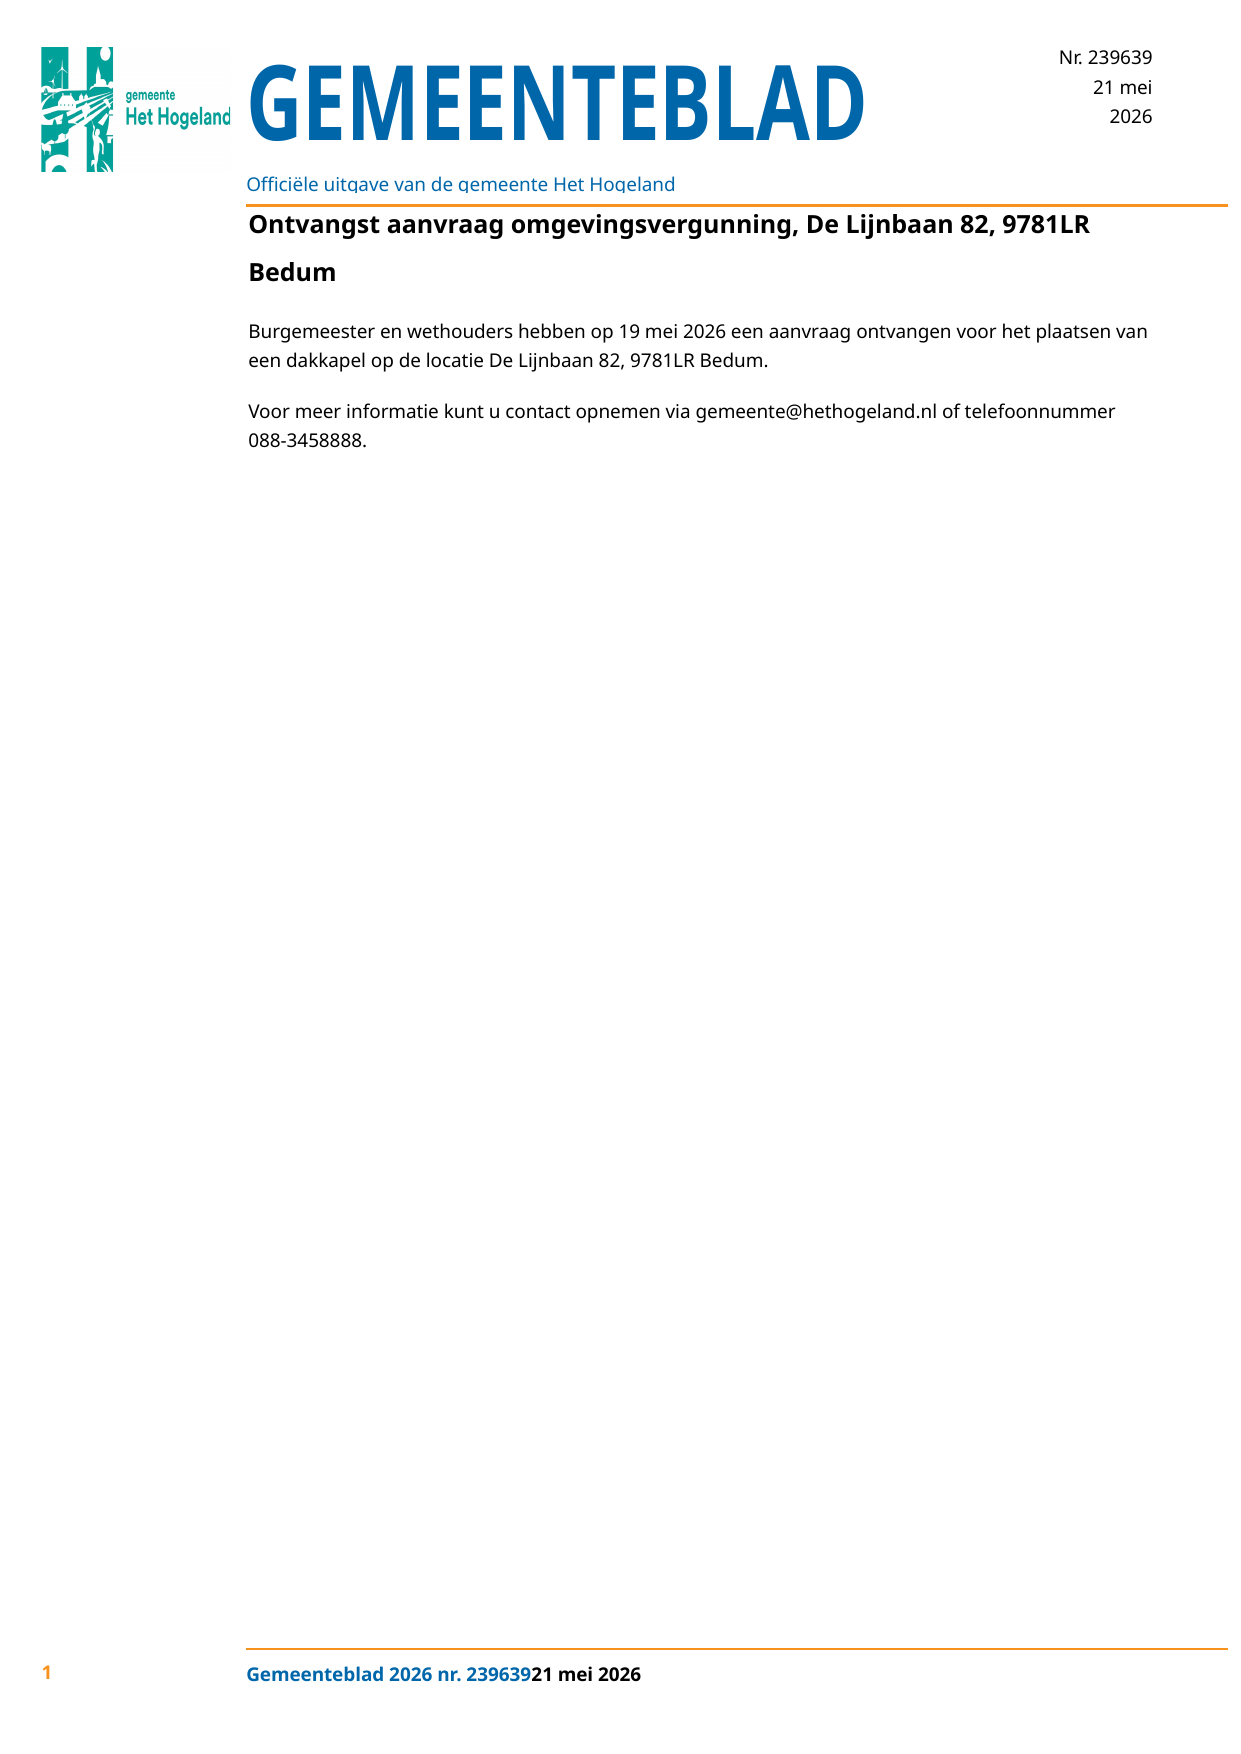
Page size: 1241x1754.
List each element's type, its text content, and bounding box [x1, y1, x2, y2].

text Voor meer informatie kunt u contact opnemen via gemeente@hethogeland.nl of telefoonnummer 088-3458888. [248, 398, 1152, 453]
picture [41, 47, 231, 172]
text Ontvangst aanvraag omgevingsvergunning, De Lijnbaan 82, 9781LR Bedum [248, 207, 1152, 288]
text Burgemeester en wethouders hebben op 19 mei 2026 een aanvraag ontvangen voor het plaatsen van een dakkapel op de locatie De Lijnbaan 82, 9781LR Bedum. [248, 318, 1152, 373]
